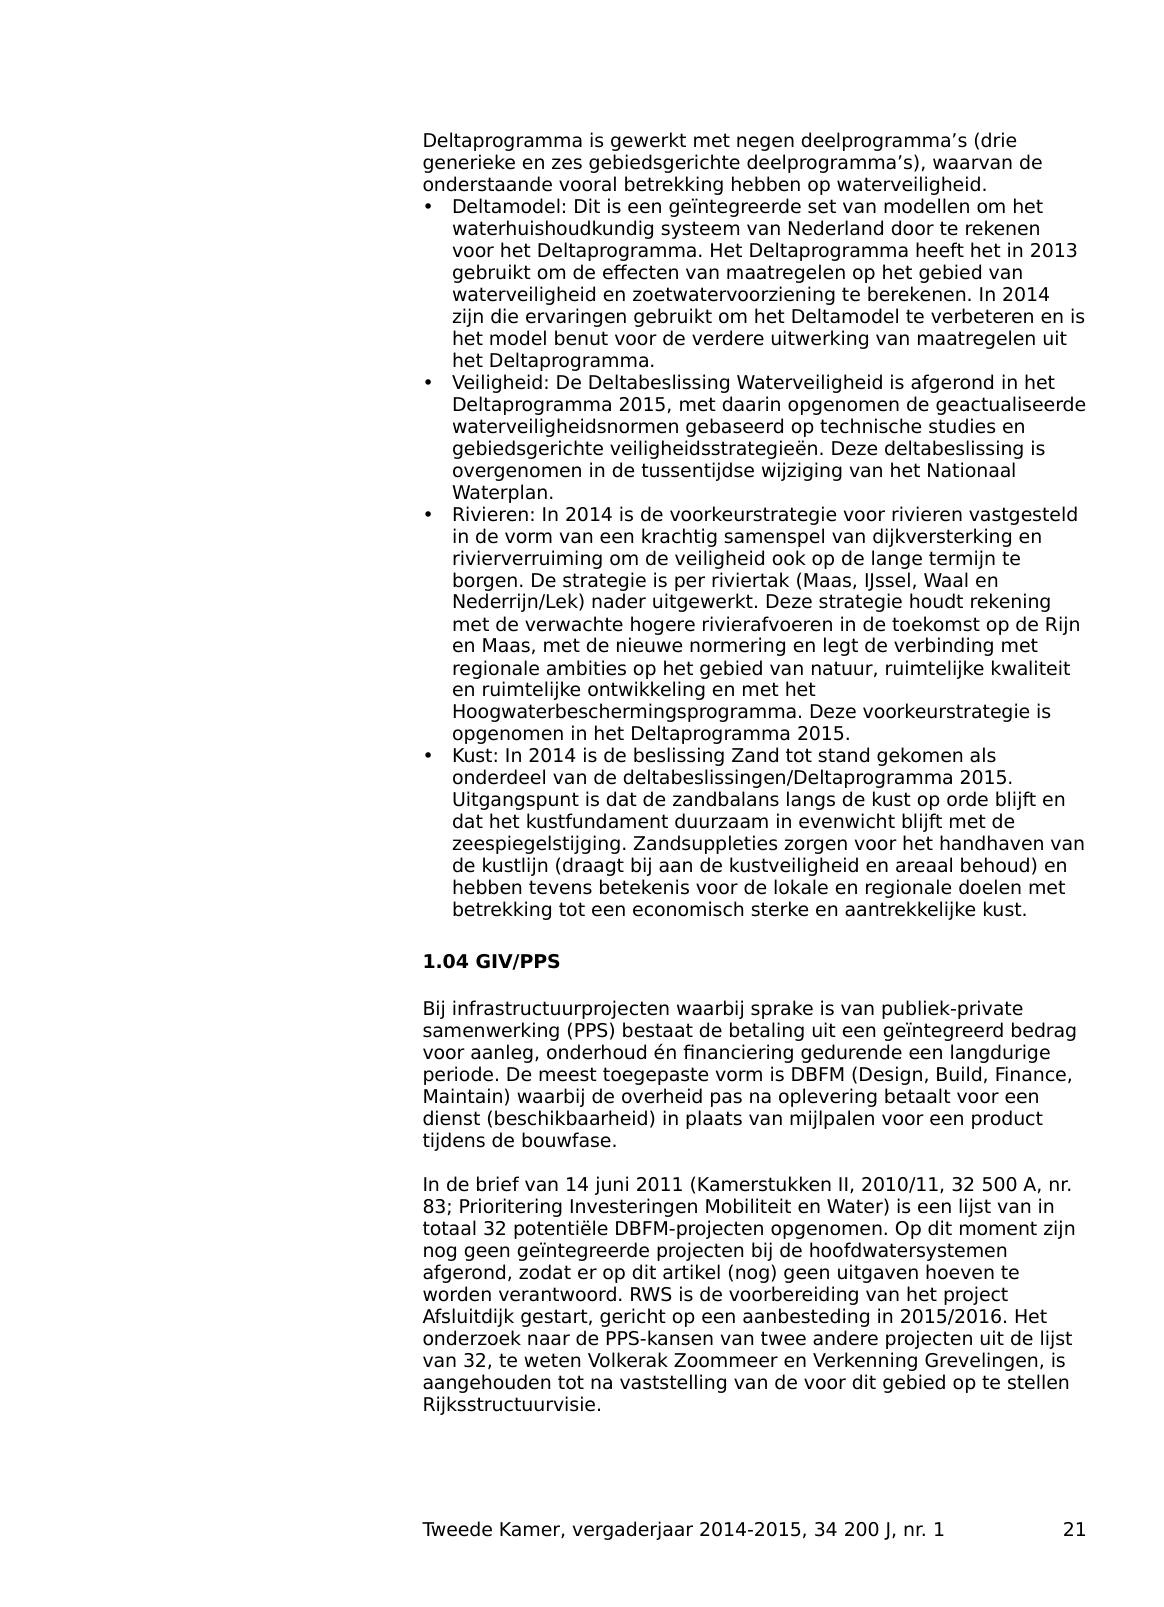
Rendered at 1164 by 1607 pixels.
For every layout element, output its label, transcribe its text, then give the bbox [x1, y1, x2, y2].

text • Deltamodel: Dit is een geïntegreerde set van modellen om het waterhuishoudkundig systeem van Nederland door te rekenen voor het Deltaprogramma. Het Deltaprogramma heeft het in 2013 gebruikt om de effecten van maatregelen op het gebied van waterveiligheid en zoetwatervoorziening te berekenen. In 2014 zijn die ervaringen gebruikt om het Deltamodel te verbeteren en is het model benut voor de verdere uitwerking van maatregelen uit het Deltaprogramma. [422, 196, 1087, 372]
subtitle 1.04 GIV/PPS [422, 951, 1087, 973]
text • Kust: In 2014 is de beslissing Zand tot stand gekomen als onderdeel van de deltabeslissingen/Deltaprogramma 2015. Uitgangspunt is dat de zandbalans langs de kust op orde blijft en dat het kustfundament duurzaam in evenwicht blijft met de zeespiegelstijging. Zandsuppleties zorgen voor het handhaven van de kustlijn (draagt bij aan de kustveiligheid en areaal behoud) en hebben tevens betekenis voor de lokale en regionale doelen met betrekking tot een economisch sterke en aantrekkelijke kust. [422, 745, 1087, 921]
text Bij infrastructuurprojecten waarbij sprake is van publiek-private samenwerking (PPS) bestaat de betaling uit een geïntegreerd bedrag voor aanleg, onderhoud én financiering gedurende een langdurige periode. De meest toegepaste vorm is DBFM (Design, Build, Finance, Maintain) waarbij de overheid pas na oplevering betaalt voor een dienst (beschikbaarheid) in plaats van mijlpalen voor een product tijdens de bouwfase. [422, 998, 1087, 1152]
text Deltaprogramma is gewerkt met negen deelprogramma’s (drie generieke en zes gebiedsgerichte deelprogramma’s), waarvan de onderstaande vooral betrekking hebben op waterveiligheid. [422, 130, 1087, 196]
text • Veiligheid: De Deltabeslissing Waterveiligheid is afgerond in het Deltaprogramma 2015, met daarin opgenomen de geactualiseerde waterveiligheidsnormen gebaseerd op technische studies en gebiedsgerichte veiligheidsstrategieën. Deze deltabeslissing is overgenomen in de tussentijdse wijziging van het Nationaal Waterplan. [422, 372, 1087, 503]
text • Rivieren: In 2014 is de voorkeurstrategie voor rivieren vastgesteld in de vorm van een krachtig samenspel van dijkversterking en rivierverruiming om de veiligheid ook op de lange termijn te borgen. De strategie is per riviertak (Maas, IJssel, Waal en Nederrijn/Lek) nader uitgewerkt. Deze strategie houdt rekening met de verwachte hogere rivierafvoeren in de toekomst op de Rijn en Maas, met de nieuwe normering en legt de verbinding met regionale ambities op het gebied van natuur, ruimtelijke kwaliteit en ruimtelijke ontwikkeling en met het Hoogwaterbeschermingsprogramma. Deze voorkeurstrategie is opgenomen in het Deltaprogramma 2015. [422, 503, 1087, 745]
text In de brief van 14 juni 2011 (Kamerstukken II, 2010/11, 32 500 A, nr. 83; Prioritering Investeringen Mobiliteit en Water) is een lijst van in totaal 32 potentiële DBFM-projecten opgenomen. Op dit moment zijn nog geen geïntegreerde projecten bij de hoofdwatersystemen afgerond, zodat er op dit artikel (nog) geen uitgaven hoeven te worden verantwoord. RWS is de voorbereiding van het project Afsluitdijk gestart, gericht op een aanbesteding in 2015/2016. Het onderzoek naar de PPS-kansen van twee andere projecten uit de lijst van 32, te weten Volkerak Zoommeer en Verkenning Grevelingen, is aangehouden tot na vaststelling van de voor dit gebied op te stellen Rijksstructuurvisie. [422, 1174, 1087, 1416]
